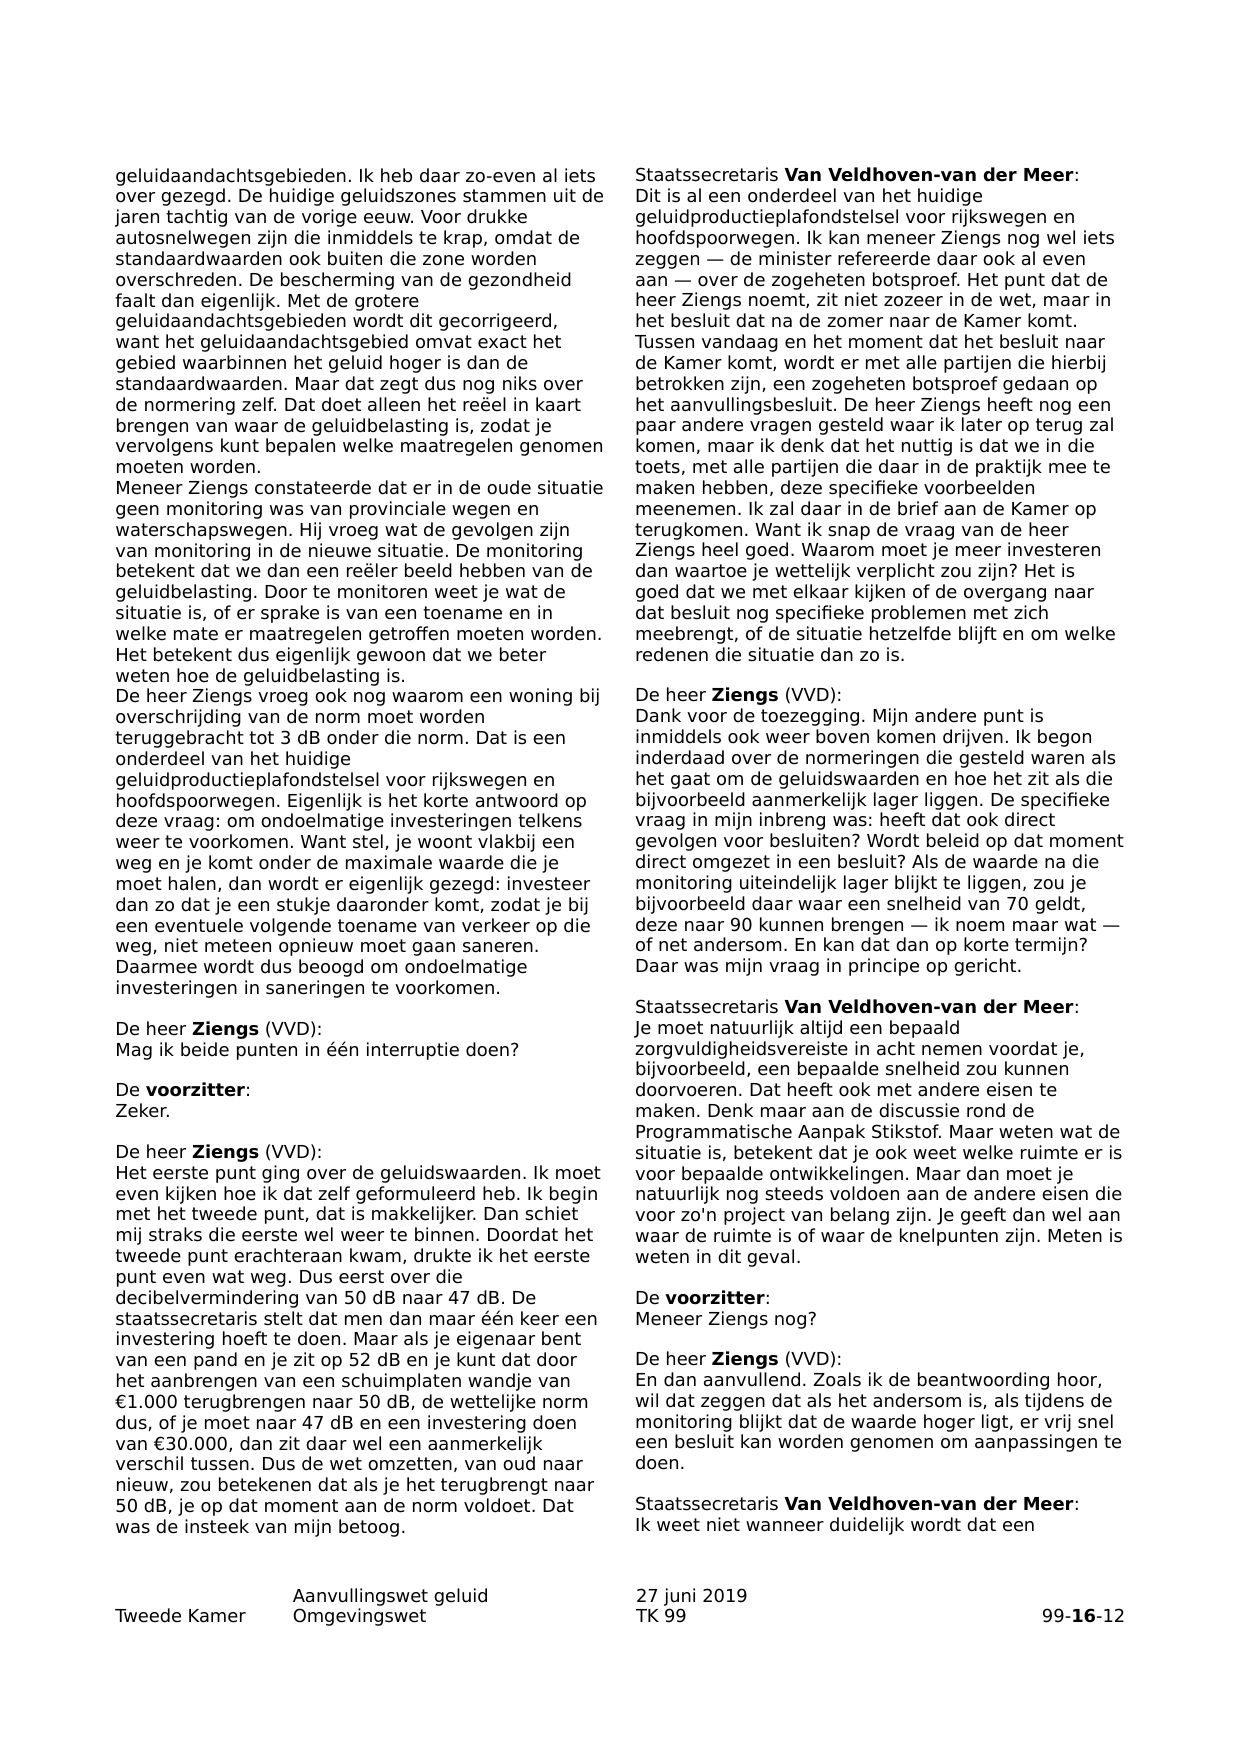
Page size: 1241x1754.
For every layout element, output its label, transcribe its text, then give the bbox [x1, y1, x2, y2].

text De heer Ziengs vroeg ook nog waarom een woning bij overschrijding van de norm moet worden teruggebracht tot 3 dB onder die norm. Dat is een onderdeel van het huidige geluidproductieplafondstelsel voor rijkswegen en hoofdspoorwegen. Eigenlijk is het korte antwoord op deze vraag: om ondoelmatige investeringen telkens weer te voorkomen. Want stel, je woont vlakbij een weg en je komt onder de maximale waarde die je moet halen, dan wordt er eigenlijk gezegd: investeer dan zo dat je een stukje daaronder komt, zodat je bij een eventuele volgende toename van verkeer op die weg, niet meteen opnieuw moet gaan saneren. Daarmee wordt dus beoogd om ondoelmatige investeringen in saneringen te voorkomen. [115, 686, 605, 999]
text De voorzitter: [115, 1080, 605, 1101]
text Mag ik beide punten in één interruptie doen? [115, 1039, 605, 1060]
text geluidaandachtsgebieden. Ik heb daar zo-even al iets over gezegd. De huidige geluidszones stammen uit de jaren tachtig van de vorige eeuw. Voor drukke autosnelwegen zijn die inmiddels te krap, omdat de standaardwaarden ook buiten die zone worden overschreden. De bescherming van de gezondheid faalt dan eigenlijk. Met de grotere geluidaandachtsgebieden wordt dit gecorrigeerd, want het geluidaandachtsgebied omvat exact het gebied waarbinnen het geluid hoger is dan de standaardwaarden. Maar dat zegt dus nog niks over de normering zelf. Dat doet alleen het reëel in kaart brengen van waar de geluidbelasting is, zodat je vervolgens kunt bepalen welke maatregelen genomen moeten worden. [115, 165, 605, 478]
text Staatssecretaris Van Veldhoven-van der Meer: [635, 997, 1125, 1017]
text De voorzitter: [635, 1287, 1125, 1308]
text De heer Ziengs (VVD): [635, 1349, 1125, 1370]
text Staatssecretaris Van Veldhoven-van der Meer: [635, 165, 1125, 186]
text Meneer Ziengs nog? [635, 1308, 1125, 1329]
text Dit is al een onderdeel van het huidige geluidproductieplafondstelsel voor rijkswegen en hoofdspoorwegen. Ik kan meneer Ziengs nog wel iets zeggen — de minister refereerde daar ook al even aan — over de zogeheten botsproef. Het punt dat de heer Ziengs noemt, zit niet zozeer in de wet, maar in het besluit dat na de zomer naar de Kamer komt. Tussen vandaag en het moment dat het besluit naar de Kamer komt, wordt er met alle partijen die hierbij betrokken zijn, een zogeheten botsproef gedaan op het aanvullingsbesluit. De heer Ziengs heeft nog een paar andere vragen gesteld waar ik later op terug zal komen, maar ik denk dat het nuttig is dat we in die toets, met alle partijen die daar in de praktijk mee te maken hebben, deze specifieke voorbeelden meenemen. Ik zal daar in de brief aan de Kamer op terugkomen. Want ik snap de vraag van de heer Ziengs heel goed. Waarom moet je meer investeren dan waartoe je wettelijk verplicht zou zijn? Het is goed dat we met elkaar kijken of de overgang naar dat besluit nog specifieke problemen met zich meebrengt, of de situatie hetzelfde blijft en om welke redenen die situatie dan zo is. [635, 186, 1125, 665]
text Je moet natuurlijk altijd een bepaald zorgvuldigheidsvereiste in acht nemen voordat je, bijvoorbeeld, een bepaalde snelheid zou kunnen doorvoeren. Dat heeft ook met andere eisen te maken. Denk maar aan de discussie rond de Programmatische Aanpak Stikstof. Maar weten wat de situatie is, betekent dat je ook weet welke ruimte er is voor bepaalde ontwikkelingen. Maar dan moet je natuurlijk nog steeds voldoen aan de andere eisen die voor zo'n project van belang zijn. Je geeft dan wel aan waar de ruimte is of waar de knelpunten zijn. Meten is weten in dit geval. [635, 1017, 1125, 1267]
text Zeker. [115, 1101, 605, 1122]
text De heer Ziengs (VVD): [635, 685, 1125, 706]
text Staatssecretaris Van Veldhoven-van der Meer: [635, 1494, 1125, 1515]
text Dank voor de toezegging. Mijn andere punt is inmiddels ook weer boven komen drijven. Ik begon inderdaad over de normeringen die gesteld waren als het gaat om de geluidswaarden en hoe het zit als die bijvoorbeeld aanmerkelijk lager liggen. De specifieke vraag in mijn inbreng was: heeft dat ook direct gevolgen voor besluiten? Wordt beleid op dat moment direct omgezet in een besluit? Als de waarde na die monitoring uiteindelijk lager blijkt te liggen, zou je bijvoorbeeld daar waar een snelheid van 70 geldt, deze naar 90 kunnen brengen — ik noem maar wat — of net andersom. En kan dat dan op korte termijn? Daar was mijn vraag in principe op gericht. [635, 706, 1125, 977]
text Ik weet niet wanneer duidelijk wordt dat een [635, 1515, 1125, 1536]
text De heer Ziengs (VVD): [115, 1142, 605, 1162]
text Het eerste punt ging over de geluidswaarden. Ik moet even kijken hoe ik dat zelf geformuleerd heb. Ik begin met het tweede punt, dat is makkelijker. Dan schiet mij straks die eerste wel weer te binnen. Doordat het tweede punt erachteraan kwam, drukte ik het eerste punt even wat weg. Dus eerst over die decibelvermindering van 50 dB naar 47 dB. De staatssecretaris stelt dat men dan maar één keer een investering hoeft te doen. Maar als je eigenaar bent van een pand en je zit op 52 dB en je kunt dat door het aanbrengen van een schuimplaten wandje van €1.000 terugbrengen naar 50 dB, de wettelijke norm dus, of je moet naar 47 dB en een investering doen van €30.000, dan zit daar wel een aanmerkelijk verschil tussen. Dus de wet omzetten, van oud naar nieuw, zou betekenen dat als je het terugbrengt naar 50 dB, je op dat moment aan de norm voldoet. Dat was de insteek van mijn betoog. [115, 1162, 605, 1537]
text En dan aanvullend. Zoals ik de beantwoording hoor, wil dat zeggen dat als het andersom is, als tijdens de monitoring blijkt dat de waarde hoger ligt, er vrij snel een besluit kan worden genomen om aanpassingen te doen. [635, 1370, 1125, 1474]
text De heer Ziengs (VVD): [115, 1019, 605, 1039]
text Meneer Ziengs constateerde dat er in de oude situatie geen monitoring was van provinciale wegen en waterschapswegen. Hij vroeg wat de gevolgen zijn van monitoring in de nieuwe situatie. De monitoring betekent dat we dan een reëler beeld hebben van de geluidbelasting. Door te monitoren weet je wat de situatie is, of er sprake is van een toename en in welke mate er maatregelen getroffen moeten worden. Het betekent dus eigenlijk gewoon dat we beter weten hoe de geluidbelasting is. [115, 478, 605, 686]
